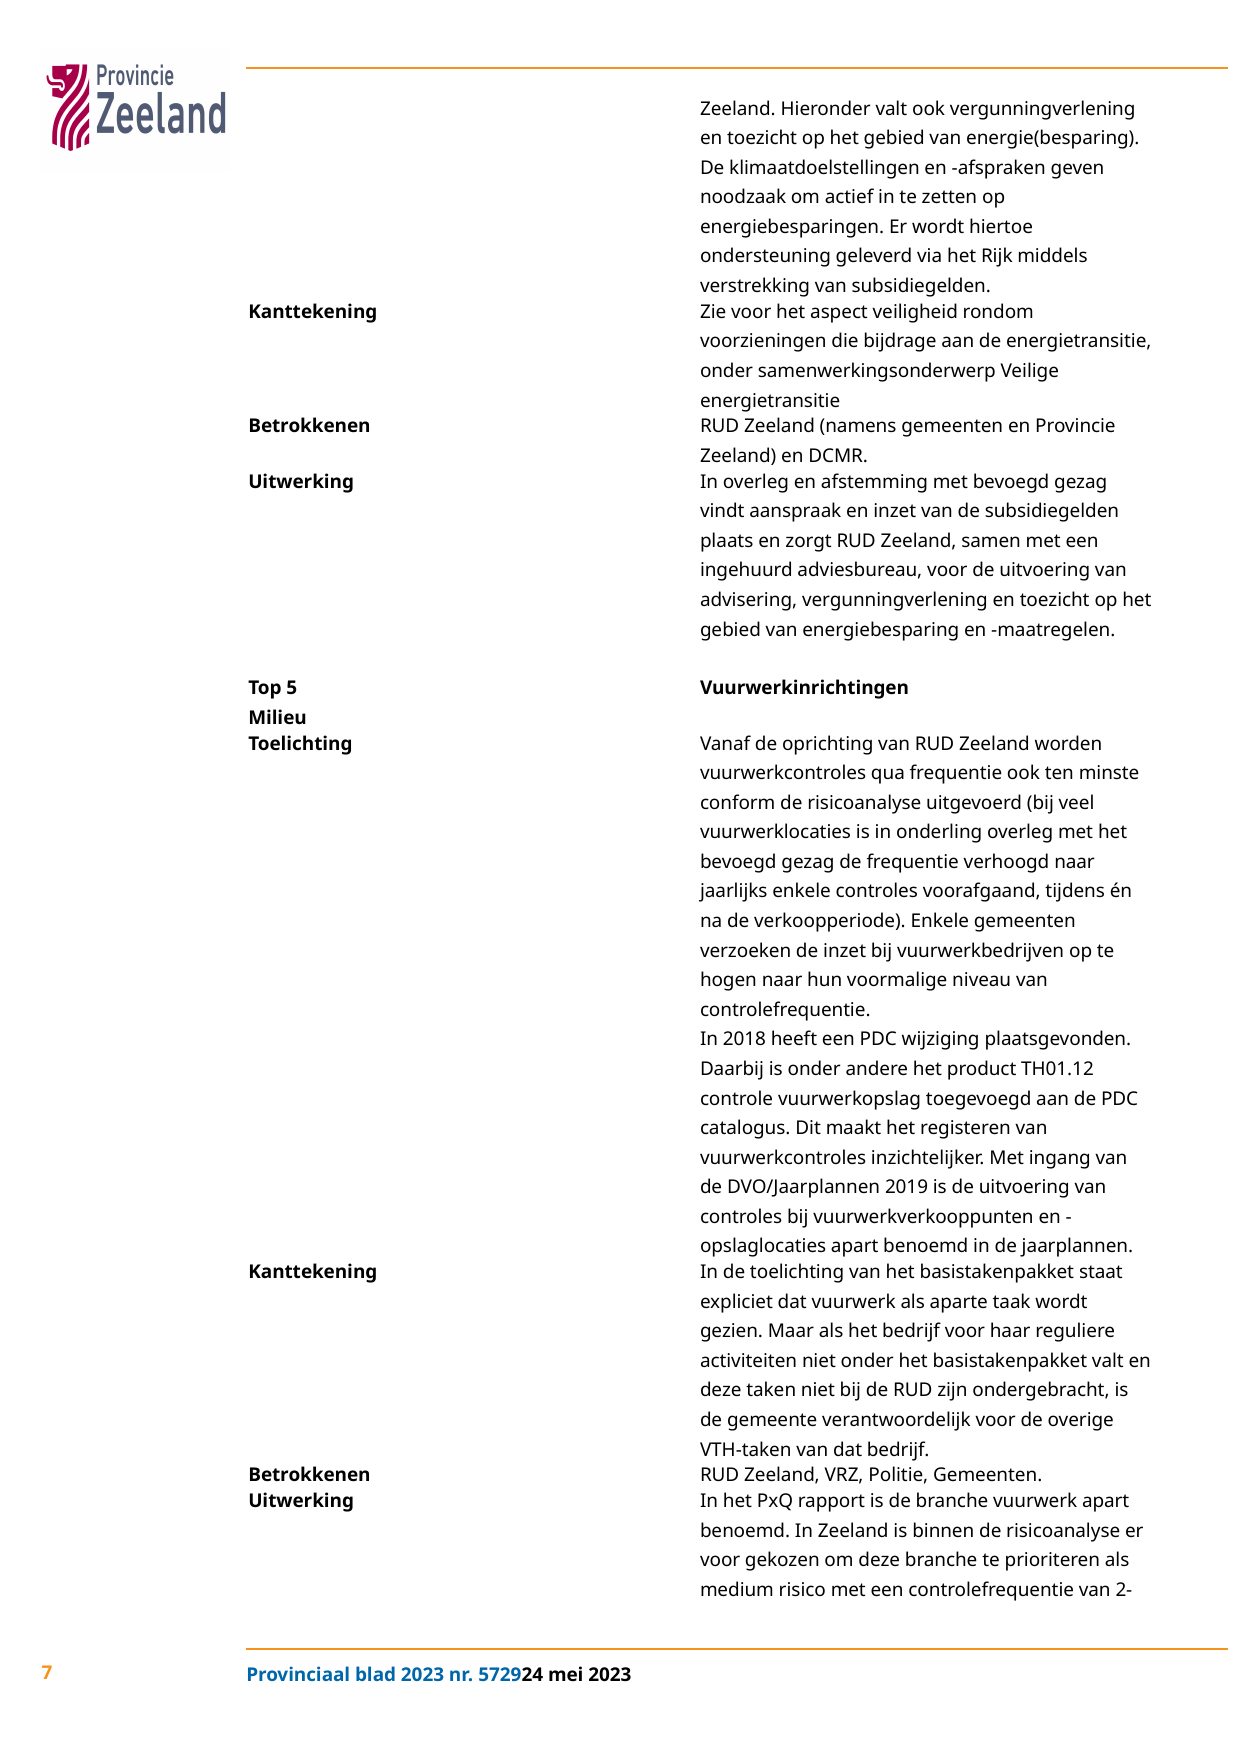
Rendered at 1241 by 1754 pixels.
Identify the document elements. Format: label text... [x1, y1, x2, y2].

table_cell Kanttekening [248, 1258, 700, 1462]
table_header Top 5 Milieu [248, 674, 700, 730]
table_cell RUD Zeeland (namens gemeenten en Provincie Zeeland) en DCMR. [700, 413, 1152, 468]
table_cell Toelichting [248, 730, 700, 1258]
table_cell Kanttekening [248, 298, 700, 412]
table_cell Vanaf de oprichting van RUD Zeeland worden vuurwerkcontroles qua frequentie ook ten minste conform de risicoanalyse uitgevoerd (bij veel vuurwerklocaties is in onderling overleg met het bevoegd gezag de frequentie verhoogd naar jaarlijks enkele controles voorafgaand, tijdens én na de verkoopperiode). Enkele gemeenten verzoeken de inzet bij vuurwerkbedrijven op te hogen naar hun voormalige niveau van controlefrequentie. In 2018 heeft een PDC wijziging plaatsgevonden. Daarbij is onder andere het product TH01.12 controle vuurwerkopslag toegevoegd aan de PDC catalogus. Dit maakt het registeren van vuurwerkcontroles inzichtelijker. Met ingang van de DVO/Jaarplannen 2019 is de uitvoering van controles bij vuurwerkverkooppunten en -opslaglocaties apart benoemd in de jaarplannen. [700, 730, 1152, 1258]
picture [41, 47, 231, 172]
table_cell In de toelichting van het basistakenpakket staat expliciet dat vuurwerk als aparte taak wordt gezien. Maar als het bedrijf voor haar reguliere activiteiten niet onder het basistakenpakket valt en deze taken niet bij de RUD zijn ondergebracht, is de gemeente verantwoordelijk voor de overige VTH-taken van dat bedrijf. [700, 1258, 1152, 1462]
table_cell Uitwerking [248, 468, 700, 641]
table_cell Zeeland. Hieronder valt ook vergunningverlening en toezicht op het gebied van energie(besparing). De klimaatdoelstellingen en -afspraken geven noodzaak om actief in te zetten op energiebesparingen. Er wordt hiertoe ondersteuning geleverd via het Rijk middels verstrekking van subsidiegelden. [700, 95, 1152, 298]
table_header Vuurwerkinrichtingen [700, 674, 1152, 730]
table_cell Betrokkenen [248, 1462, 700, 1487]
table_cell RUD Zeeland, VRZ, Politie, Gemeenten. [700, 1462, 1152, 1487]
table_cell Betrokkenen [248, 413, 700, 468]
table_cell In het PxQ rapport is de branche vuurwerk apart benoemd. In Zeeland is binnen de risicoanalyse er voor gekozen om deze branche te prioriteren als medium risico met een controlefrequentie van 2- [700, 1487, 1152, 1602]
table_cell Uitwerking [248, 1487, 700, 1602]
table_cell In overleg en afstemming met bevoegd gezag vindt aanspraak en inzet van de subsidiegelden plaats en zorgt RUD Zeeland, samen met een ingehuurd adviesbureau, voor de uitvoering van advisering, vergunningverlening en toezicht op het gebied van energiebesparing en -maatregelen. [700, 468, 1152, 641]
table_cell [248, 95, 700, 298]
table_cell Zie voor het aspect veiligheid rondom voorzieningen die bijdrage aan de energietransitie, onder samenwerkingsonderwerp Veilige energietransitie [700, 298, 1152, 412]
